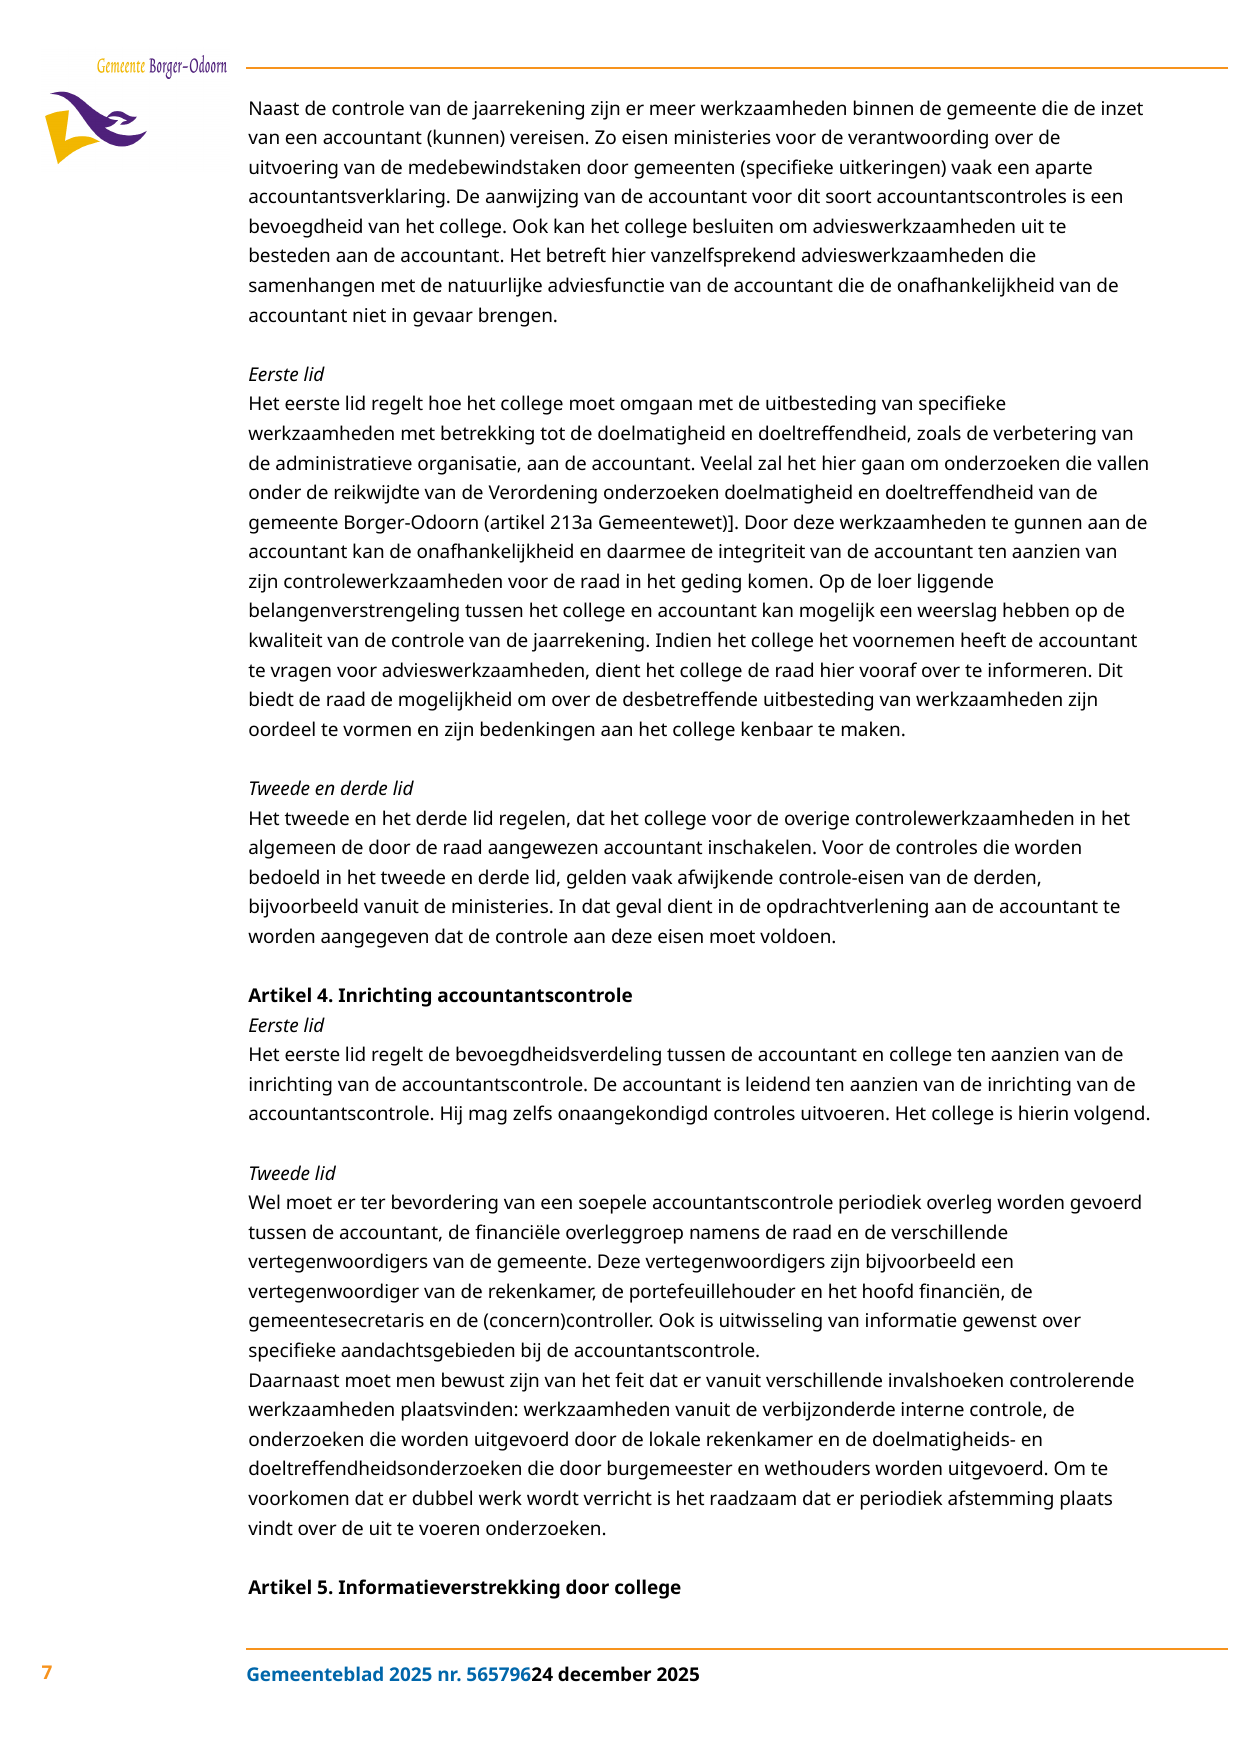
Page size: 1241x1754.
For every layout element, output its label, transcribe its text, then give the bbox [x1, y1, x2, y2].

picture [41, 47, 231, 172]
text Het tweede en het derde lid regelen, dat het college voor de overige controlewerkzaamheden in het algemeen de door de raad aangewezen accountant inschakelen. Voor de controles die worden bedoeld in het tweede en derde lid, gelden vaak afwijkende controle-eisen van de derden, bijvoorbeeld vanuit de ministeries. In dat geval dient in de opdrachtverlening aan de accountant te worden aangegeven dat de controle aan deze eisen moet voldoen. [248, 805, 1152, 949]
text Eerste lid [248, 1012, 1152, 1038]
text Het eerste lid regelt de bevoegdheidsverdeling tussen de accountant en college ten aanzien van de inrichting van de accountantscontrole. De accountant is leidend ten aanzien van de inrichting van de accountantscontrole. Hij mag zelfs onaangekondigd controles uitvoeren. Het college is hierin volgend. [248, 1041, 1152, 1126]
text Artikel 4. Inrichting accountantscontrole [248, 982, 1152, 1008]
text Het eerste lid regelt hoe het college moet omgaan met de uitbesteding van specifieke werkzaamheden met betrekking tot de doelmatigheid en doeltreffendheid, zoals de verbetering van de administratieve organisatie, aan de accountant. Veelal zal het hier gaan om onderzoeken die vallen onder de reikwijdte van de Verordening onderzoeken doelmatigheid en doeltreffendheid van de gemeente Borger-Odoorn (artikel 213a Gemeentewet)]. Door deze werkzaamheden te gunnen aan de accountant kan de onafhankelijkheid en daarmee de integriteit van de accountant ten aanzien van zijn controlewerkzaamheden voor de raad in het geding komen. Op de loer liggende belangenverstrengeling tussen het college en accountant kan mogelijk een weerslag hebben op de kwaliteit van de controle van de jaarrekening. Indien het college het voornemen heeft de accountant te vragen voor advieswerkzaamheden, dient het college de raad hier vooraf over te informeren. Dit biedt de raad de mogelijkheid om over de desbetreffende uitbesteding van werkzaamheden zijn oordeel te vormen en zijn bedenkingen aan het college kenbaar te maken. [248, 391, 1152, 742]
text Wel moet er ter bevordering van een soepele accountantscontrole periodiek overleg worden gevoerd tussen de accountant, de financiële overleggroep namens de raad en de verschillende vertegenwoordigers van de gemeente. Deze vertegenwoordigers zijn bijvoorbeeld een vertegenwoordiger van de rekenkamer, de portefeuillehouder en het hoofd financiën, de gemeentesecretaris en de (concern)controller. Ook is uitwisseling van informatie gewenst over specifieke aandachtsgebieden bij de accountantscontrole. [248, 1189, 1152, 1363]
text Daarnaast moet men bewust zijn van het feit dat er vanuit verschillende invalshoeken controlerende werkzaamheden plaatsvinden: werkzaamheden vanuit de verbijzonderde interne controle, de onderzoeken die worden uitgevoerd door de lokale rekenkamer en de doelmatigheids- en doeltreffendheidsonderzoeken die door burgemeester en wethouders worden uitgevoerd. Om te voorkomen dat er dubbel werk wordt verricht is het raadzaam dat er periodiek afstemming plaats vindt over de uit te voeren onderzoeken. [248, 1367, 1152, 1541]
text Tweede en derde lid [248, 775, 1152, 801]
text Eerste lid [248, 361, 1152, 387]
text Tweede lid [248, 1160, 1152, 1186]
text Artikel 5. Informatieverstrekking door college [248, 1574, 1152, 1600]
text Naast de controle van de jaarrekening zijn er meer werkzaamheden binnen de gemeente die de inzet van een accountant (kunnen) vereisen. Zo eisen ministeries voor de verantwoording over de uitvoering van de medebewindstaken door gemeenten (specifieke uitkeringen) vaak een aparte accountantsverklaring. De aanwijzing van de accountant voor dit soort accountantscontroles is een bevoegdheid van het college. Ook kan het college besluiten om advieswerkzaamheden uit te besteden aan de accountant. Het betreft hier vanzelfsprekend advieswerkzaamheden die samenhangen met de natuurlijke adviesfunctie van de accountant die de onafhankelijkheid van de accountant niet in gevaar brengen. [248, 95, 1152, 328]
